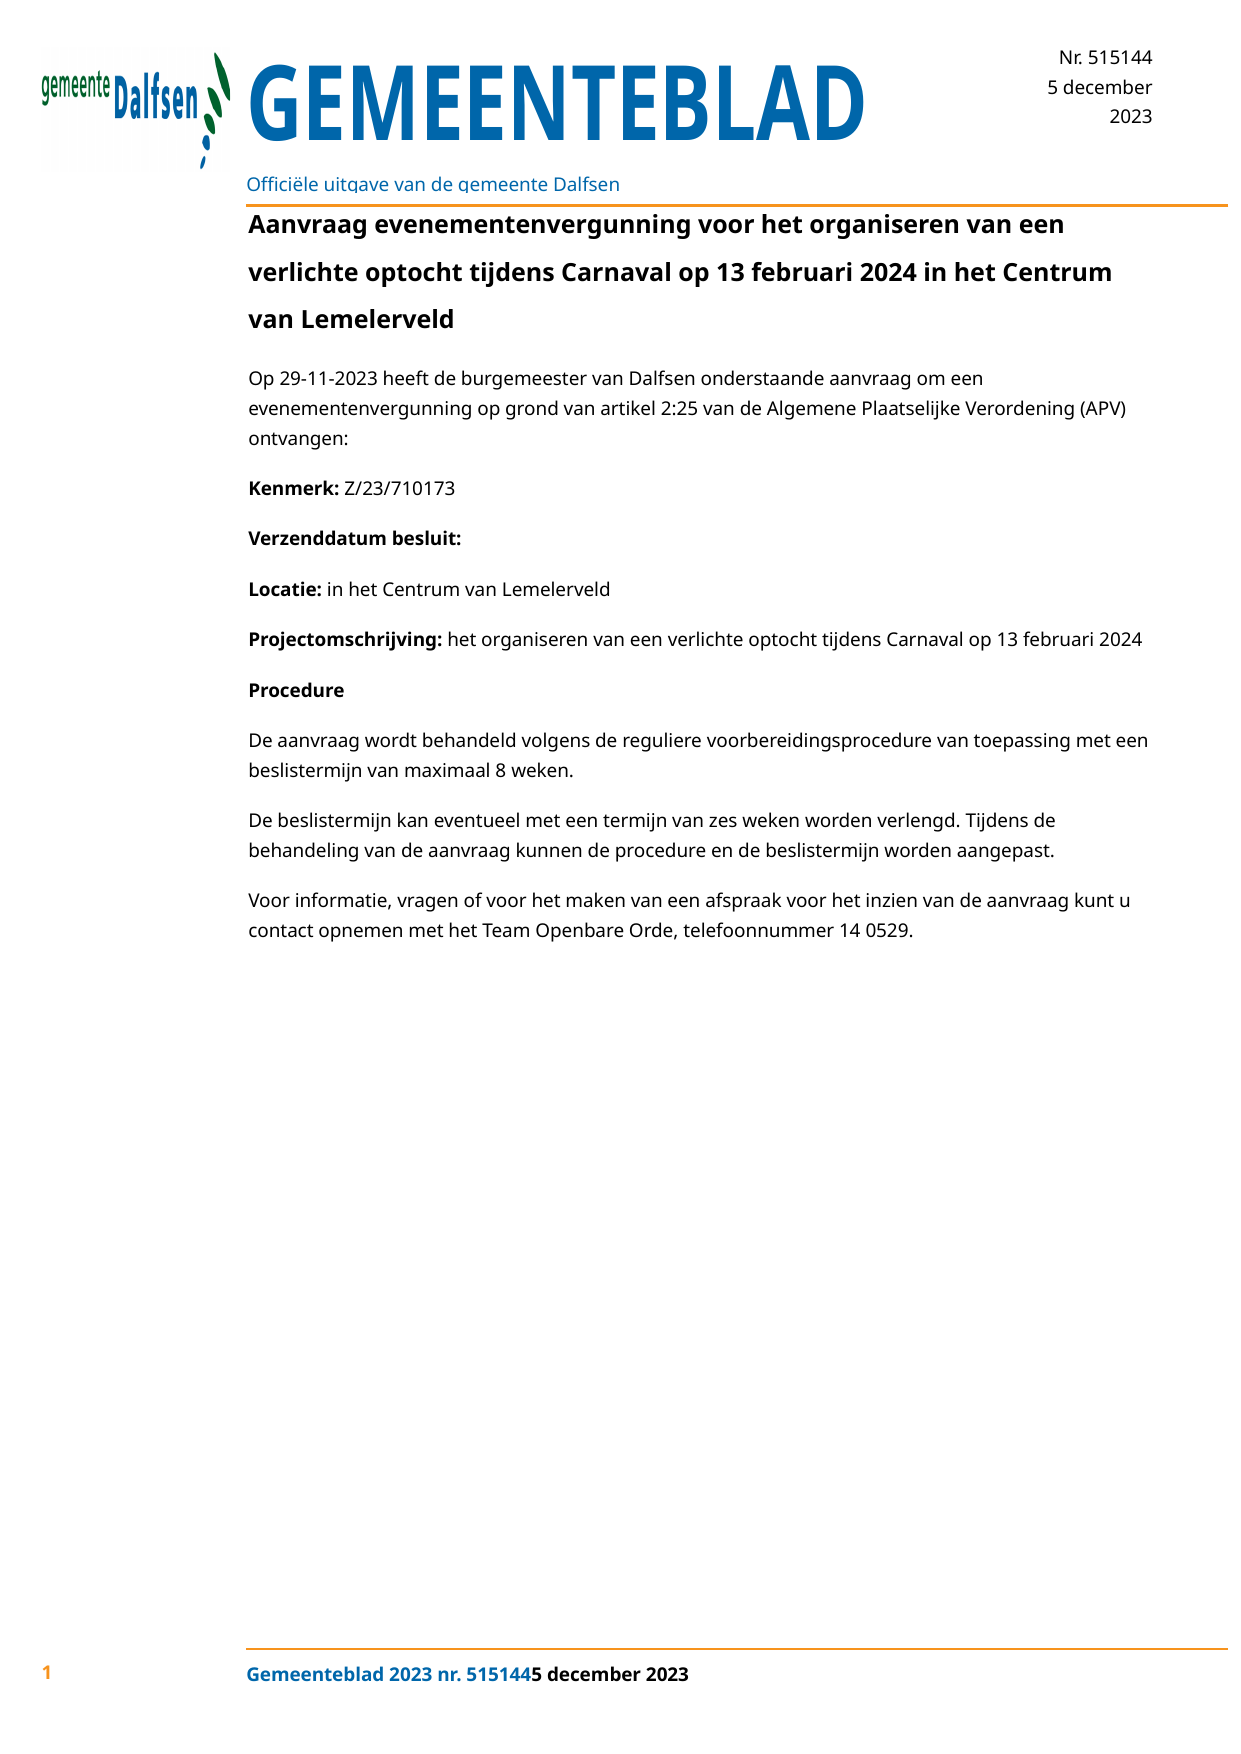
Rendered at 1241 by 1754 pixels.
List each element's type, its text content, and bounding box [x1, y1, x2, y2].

text De beslistermijn kan eventueel met een termijn van zes weken worden verlengd. Tijdens de behandeling van de aanvraag kunnen de procedure en de beslistermijn worden aangepast. [248, 807, 1152, 862]
text Op 29-11-2023 heeft de burgemeester van Dalfsen onderstaande aanvraag om een evenementenvergunning op grond van artikel 2:25 van de Algemene Plaatselijke Verordening (APV) ontvangen: [248, 366, 1152, 450]
text Locatie: in het Centrum van Lemelerveld [248, 576, 1152, 602]
text Procedure [248, 677, 1152, 702]
text Aanvraag evenementenvergunning voor het organiseren van een verlichte optocht tijdens Carnaval op 13 februari 2024 in het Centrum van Lemelerveld [248, 207, 1152, 336]
text De aanvraag wordt behandeld volgens de reguliere voorbereidingsprocedure van toepassing met een beslistermijn van maximaal 8 weken. [248, 727, 1152, 782]
text Kenmerk: Z/23/710173 [248, 475, 1152, 501]
text Projectomschrijving: het organiseren van een verlichte optocht tijdens Carnaval op 13 februari 2024 [248, 626, 1152, 652]
text Voor informatie, vragen of voor het maken van een afspraak voor het inzien van de aanvraag kunt u contact opnemen met het Team Openbare Orde, telefoonnummer 14 0529. [248, 887, 1152, 942]
picture [41, 47, 231, 172]
text Verzenddatum besluit: [248, 526, 1152, 551]
